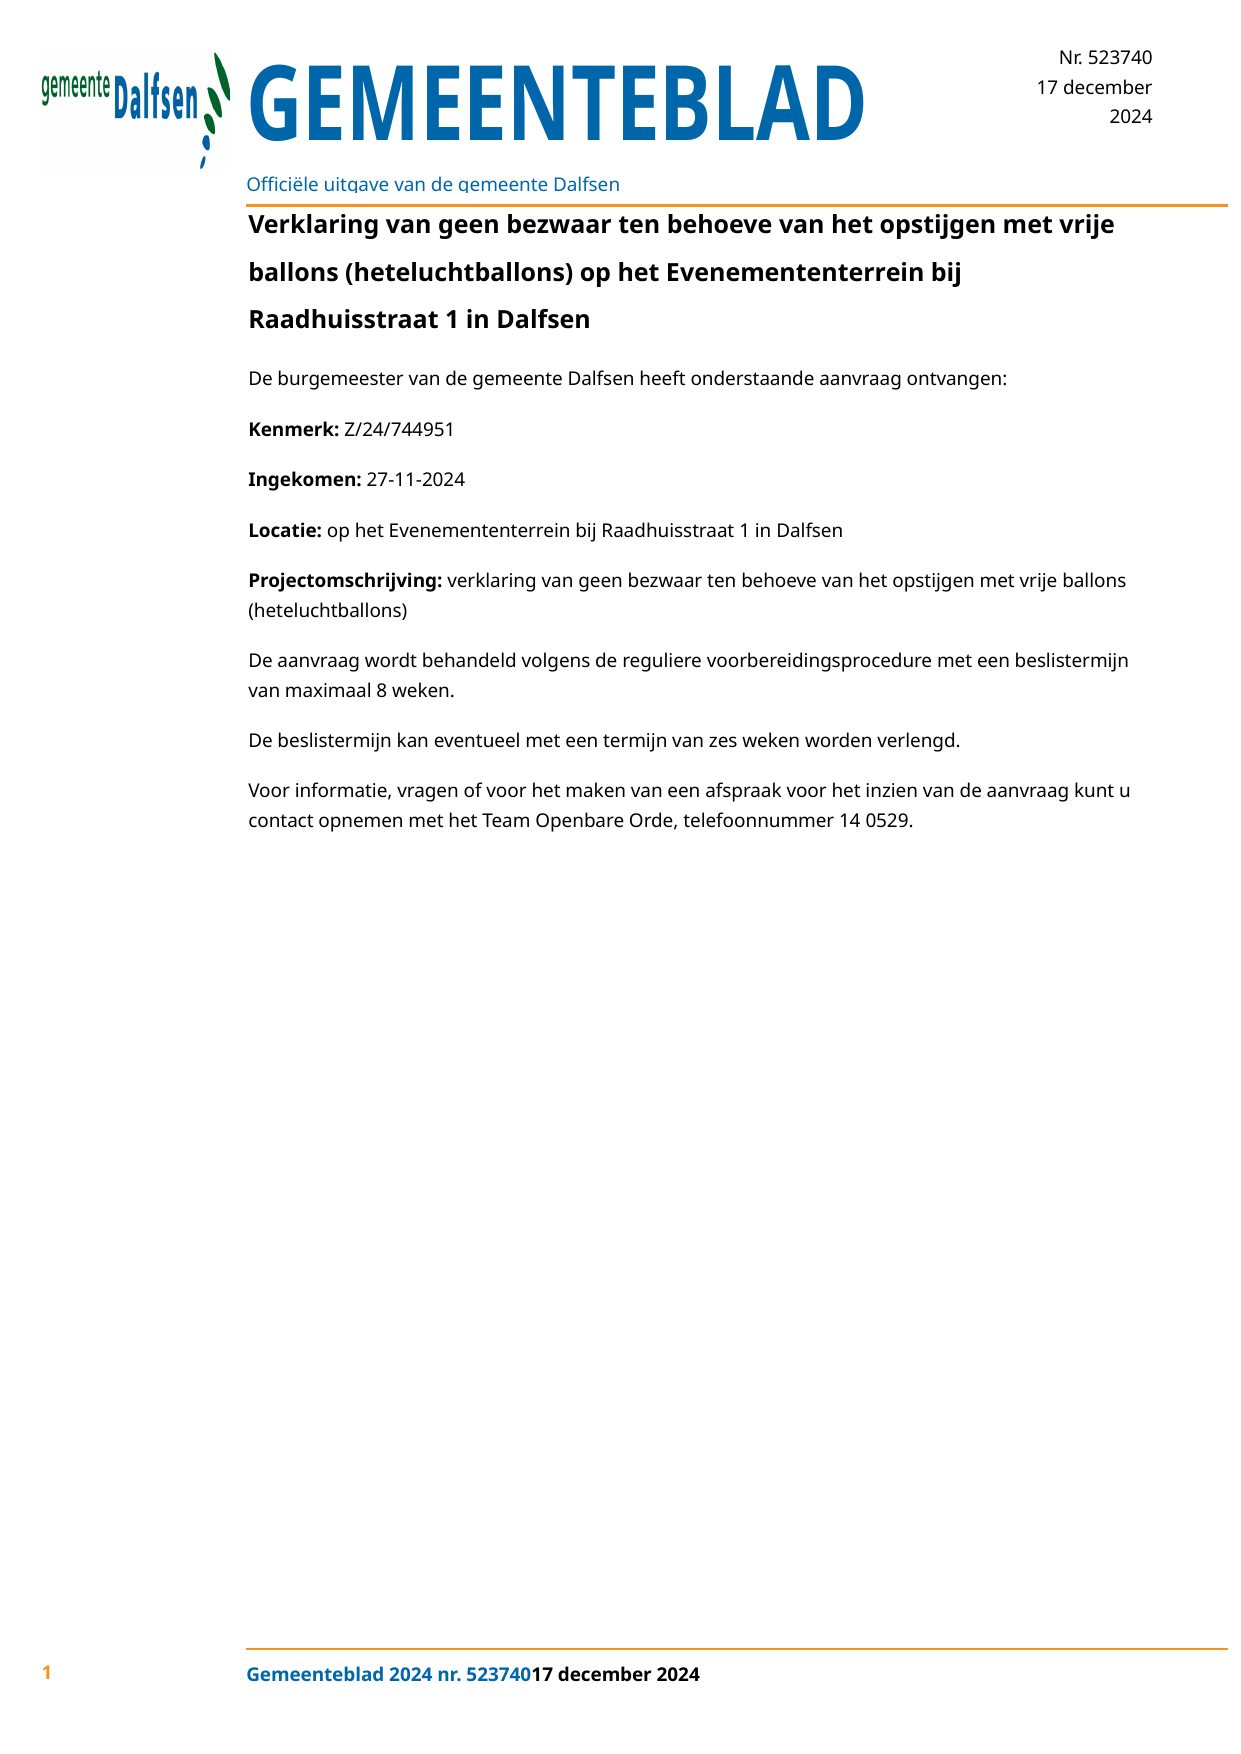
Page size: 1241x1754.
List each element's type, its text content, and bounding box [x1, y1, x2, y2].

text Verklaring van geen bezwaar ten behoeve van het opstijgen met vrije ballons (heteluchtballons) op het Evenemententerrein bij Raadhuisstraat 1 in Dalfsen [248, 207, 1152, 336]
picture [41, 47, 231, 172]
text Locatie: op het Evenemententerrein bij Raadhuisstraat 1 in Dalfsen [248, 517, 1152, 542]
text De beslistermijn kan eventueel met een termijn van zes weken worden verlengd. [248, 727, 1152, 753]
text De burgemeester van de gemeente Dalfsen heeft onderstaande aanvraag ontvangen: [248, 366, 1152, 391]
text De aanvraag wordt behandeld volgens de reguliere voorbereidingsprocedure met een beslistermijn van maximaal 8 weken. [248, 647, 1152, 702]
text Voor informatie, vragen of voor het maken van een afspraak voor het inzien van de aanvraag kunt u contact opnemen met het Team Openbare Orde, telefoonnummer 14 0529. [248, 778, 1152, 833]
text Ingekomen: 27-11-2024 [248, 466, 1152, 492]
text Projectomschrijving: verklaring van geen bezwaar ten behoeve van het opstijgen met vrije ballons (heteluchtballons) [248, 567, 1152, 622]
text Kenmerk: Z/24/744951 [248, 416, 1152, 442]
